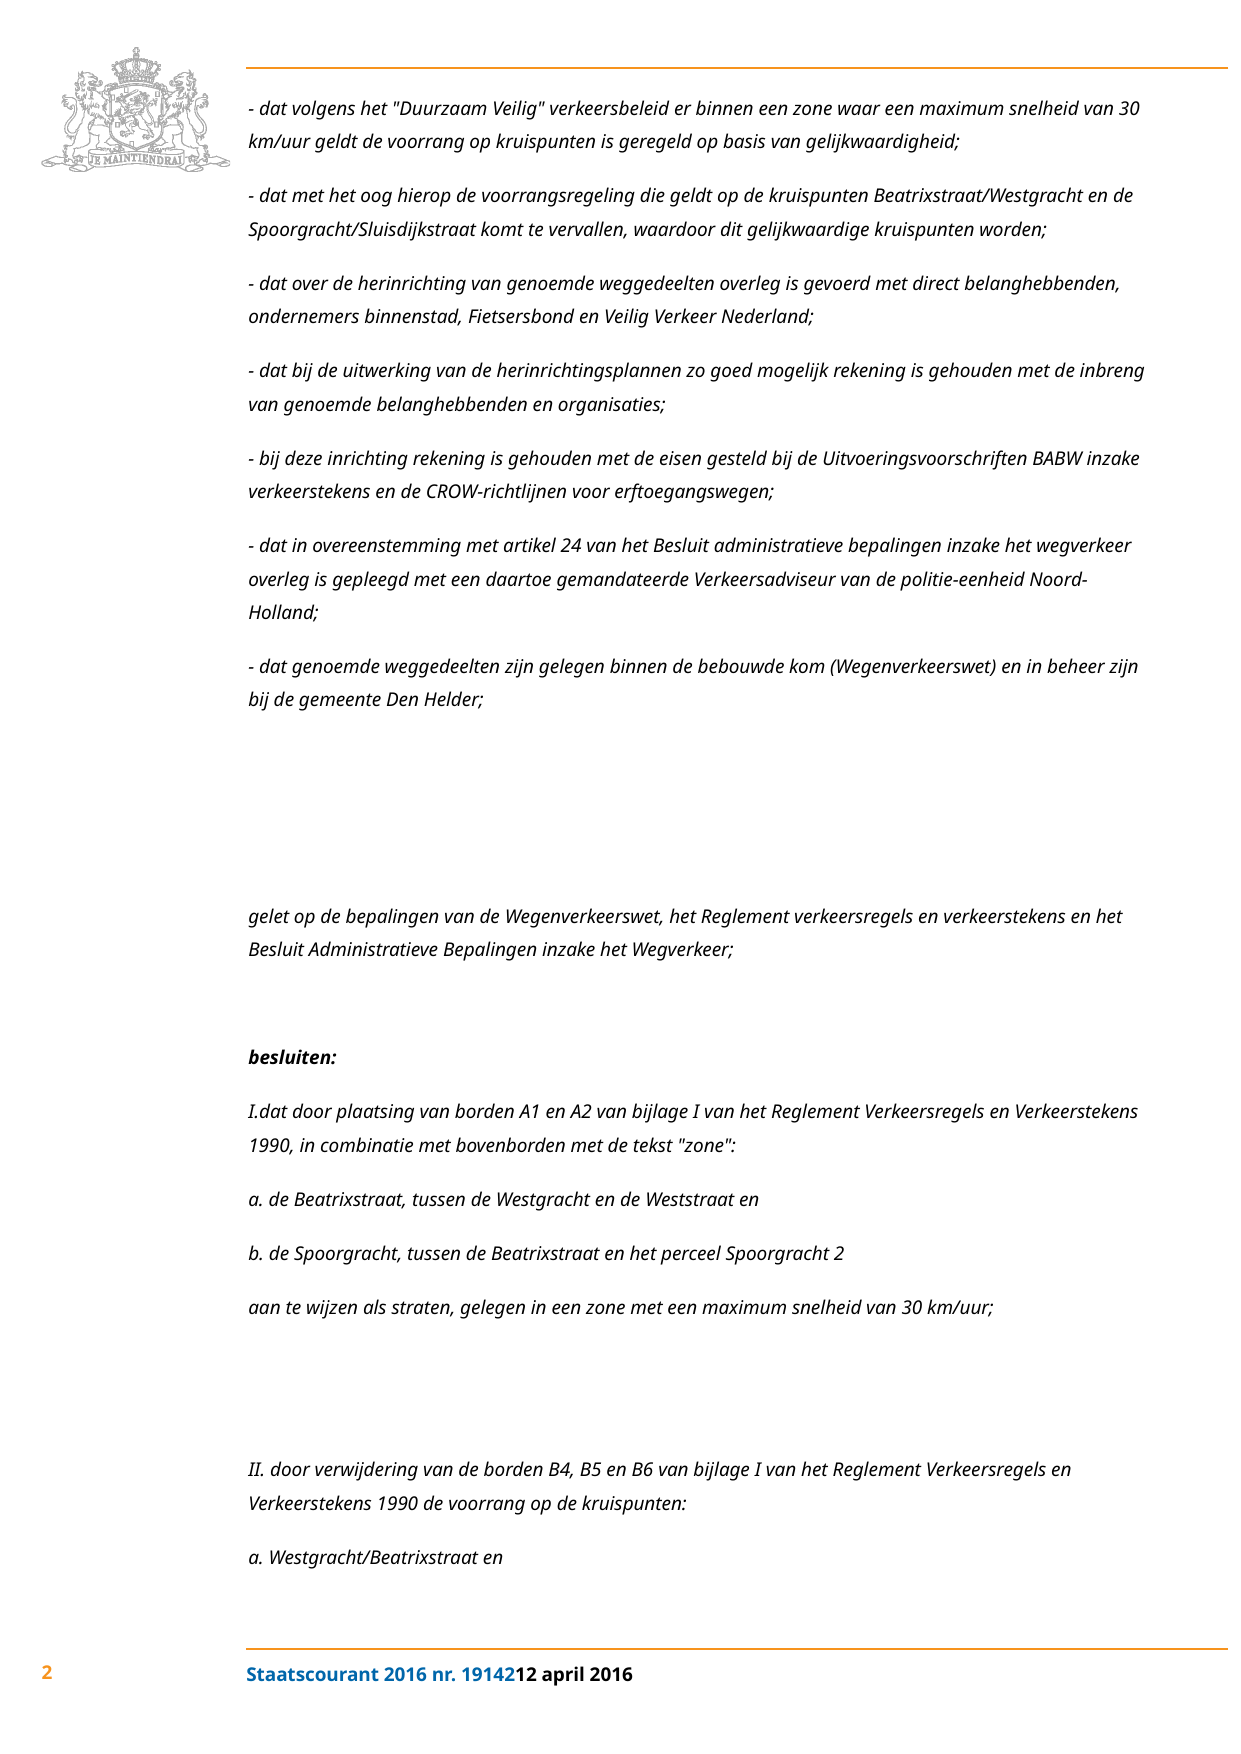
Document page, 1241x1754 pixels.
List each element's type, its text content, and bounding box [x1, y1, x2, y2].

text gelet op de bepalingen van de Wegenverkeerswet, het Reglement verkeersregels en verkeerstekens en het Besluit Administratieve Bepalingen inzake het Wegverkeer; [248, 903, 1152, 962]
text aan te wijzen als straten, gelegen in een zone met een maximum snelheid van 30 km/uur; [248, 1294, 1152, 1320]
picture [41, 47, 231, 172]
text besluiten: [248, 1044, 1152, 1070]
text a. de Beatrixstraat, tussen de Westgracht en de Weststraat en [248, 1186, 1152, 1212]
text I.dat door plaatsing van borden A1 en A2 van bijlage I van het Reglement Verkeersregels en Verkeerstekens 1990, in combinatie met bovenborden met de tekst "zone": [248, 1098, 1152, 1158]
text - dat met het oog hierop de voorrangsregeling die geldt op de kruispunten Beatrixstraat/Westgracht en de Spoorgracht/Sluisdijkstraat komt te vervallen, waardoor dit gelijkwaardige kruispunten worden; [248, 182, 1152, 241]
text - dat in overeenstemming met artikel 24 van het Besluit administratieve bepalingen inzake het wegverkeer overleg is gepleegd met een daartoe gemandateerde Verkeersadviseur van de politie-eenheid Noord-Holland; [248, 532, 1152, 625]
text II. door verwijdering van de borden B4, B5 en B6 van bijlage I van het Reglement Verkeersregels en Verkeerstekens 1990 de voorrang op de kruispunten: [248, 1456, 1152, 1516]
text a. Westgracht/Beatrixstraat en [248, 1544, 1152, 1569]
text b. de Spoorgracht, tussen de Beatrixstraat en het perceel Spoorgracht 2 [248, 1240, 1152, 1266]
text - dat genoemde weggedeelten zijn gelegen binnen de bebouwde kom (Wegenverkeerswet) en in beheer zijn bij de gemeente Den Helder; [248, 653, 1152, 712]
text - dat volgens het "Duurzaam Veilig" verkeersbeleid er binnen een zone waar een maximum snelheid van 30 km/uur geldt de voorrang op kruispunten is geregeld op basis van gelijkwaardigheid; [248, 95, 1152, 154]
text - bij deze inrichting rekening is gehouden met de eisen gesteld bij de Uitvoeringsvoorschriften BABW inzake verkeerstekens en de CROW-richtlijnen voor erftoegangswegen; [248, 445, 1152, 504]
text - dat over de herinrichting van genoemde weggedeelten overleg is gevoerd met direct belanghebbenden, ondernemers binnenstad, Fietsersbond en Veilig Verkeer Nederland; [248, 270, 1152, 329]
text - dat bij de uitwerking van de herinrichtingsplannen zo goed mogelijk rekening is gehouden met de inbreng van genoemde belanghebbenden en organisaties; [248, 357, 1152, 416]
